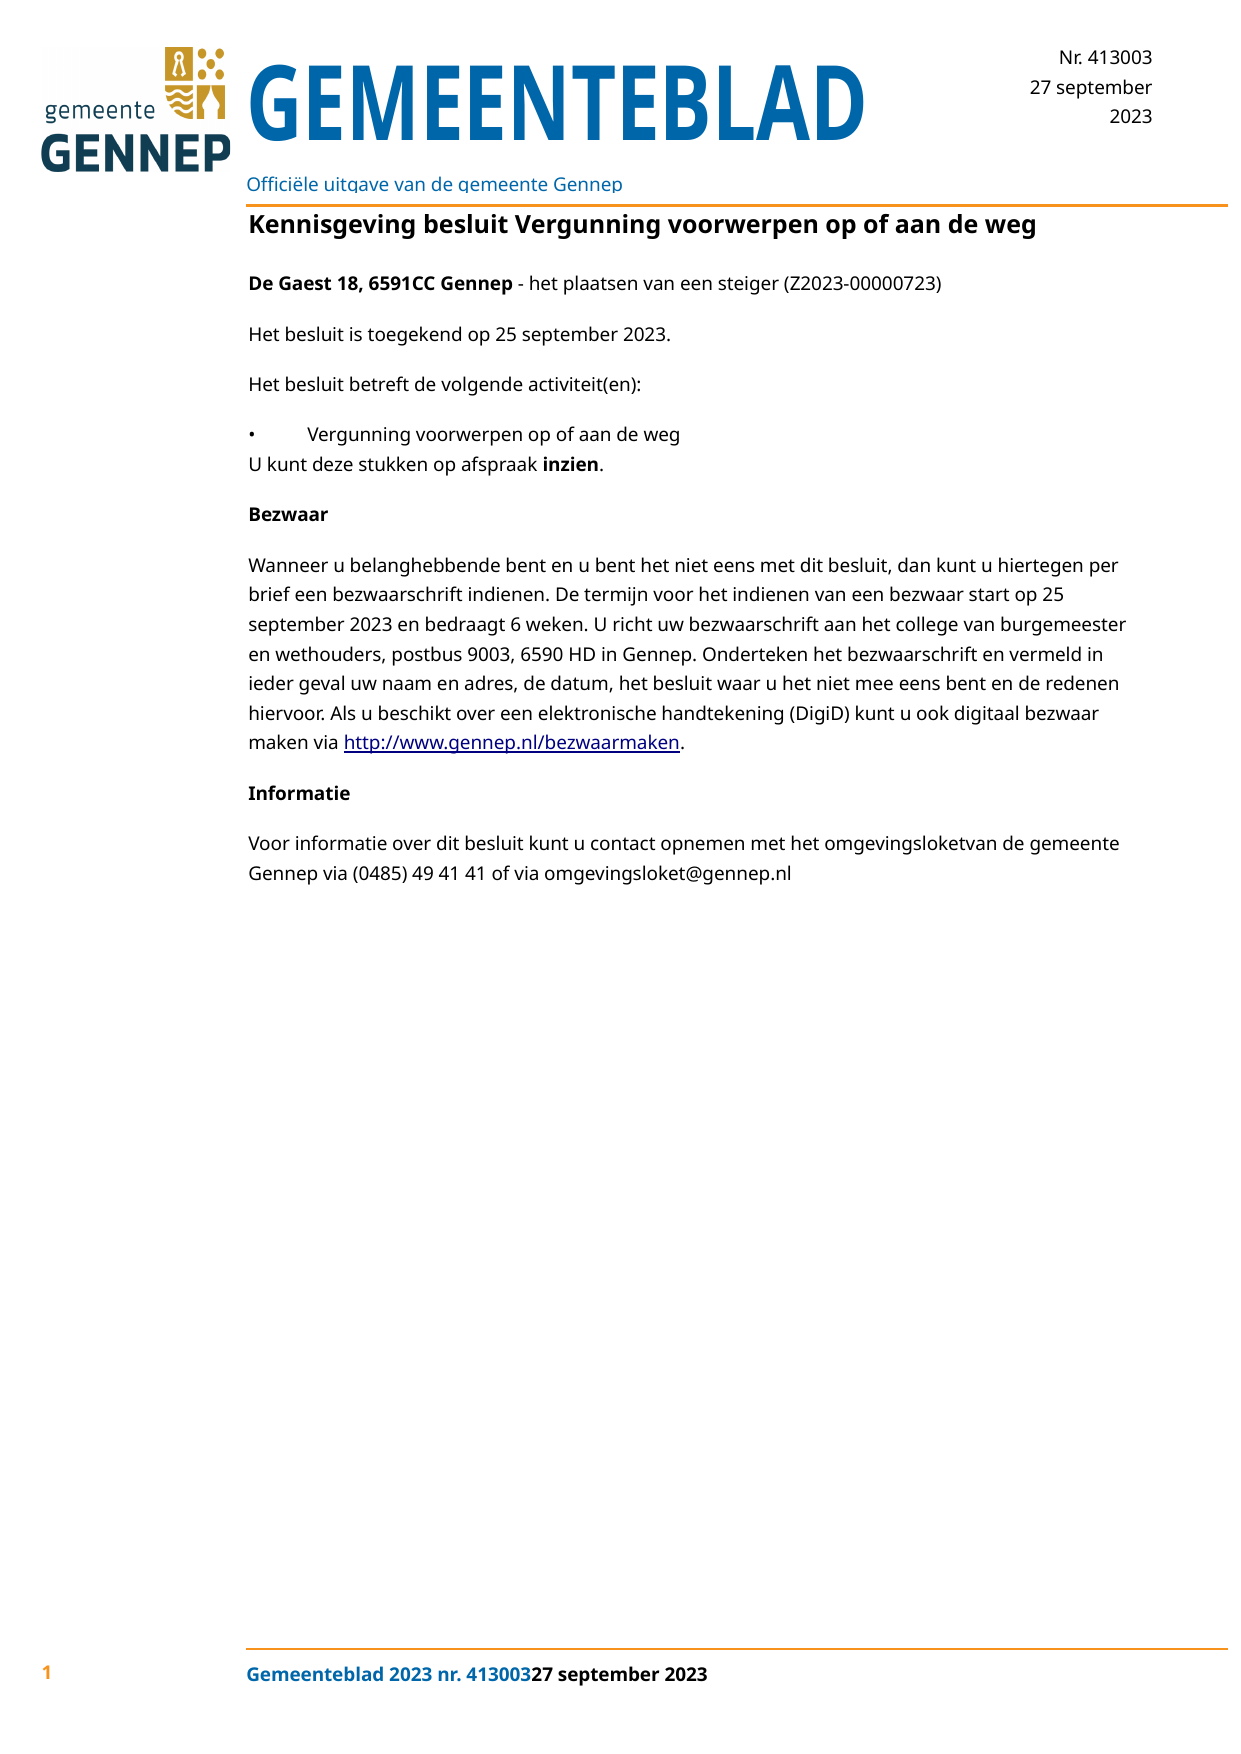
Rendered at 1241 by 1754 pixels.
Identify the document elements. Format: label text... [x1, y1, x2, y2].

text De Gaest 18, 6591CC Gennep - het plaatsen van een steiger (Z2023-00000723) [248, 270, 1152, 296]
list Vergunning voorwerpen op of aan de weg [248, 422, 1152, 447]
text Het besluit betreft de volgende activiteit(en): [248, 371, 1152, 397]
text Kennisgeving besluit Vergunning voorwerpen op of aan de weg [248, 207, 1152, 241]
picture [41, 47, 231, 172]
text Informatie [248, 780, 1152, 806]
text Het besluit is toegekend op 25 september 2023. [248, 321, 1152, 346]
text Wanneer u belanghebbende bent en u bent het niet eens met dit besluit, dan kunt u hiertegen per brief een bezwaarschrift indienen. De termijn voor het indienen van een bezwaar start op 25 september 2023 en bedraagt 6 weken. U richt uw bezwaarschrift aan het college van burgemeester en wethouders, postbus 9003, 6590 HD in Gennep. Onderteken het bezwaarschrift en vermeld in ieder geval uw naam en adres, de datum, het besluit waar u het niet mee eens bent en de redenen hiervoor. Als u beschikt over een elektronische handtekening (DigiD) kunt u ook digitaal bezwaar maken via http://www.gennep.nl/bezwaarmaken. [248, 552, 1152, 755]
text Voor informatie over dit besluit kunt u contact opnemen met het omgevingsloketvan de gemeente Gennep via (0485) 49 41 41 of via omgevingsloket@gennep.nl [248, 830, 1152, 886]
text Bezwaar [248, 502, 1152, 527]
text U kunt deze stukken op afspraak inzien. [248, 451, 1152, 477]
